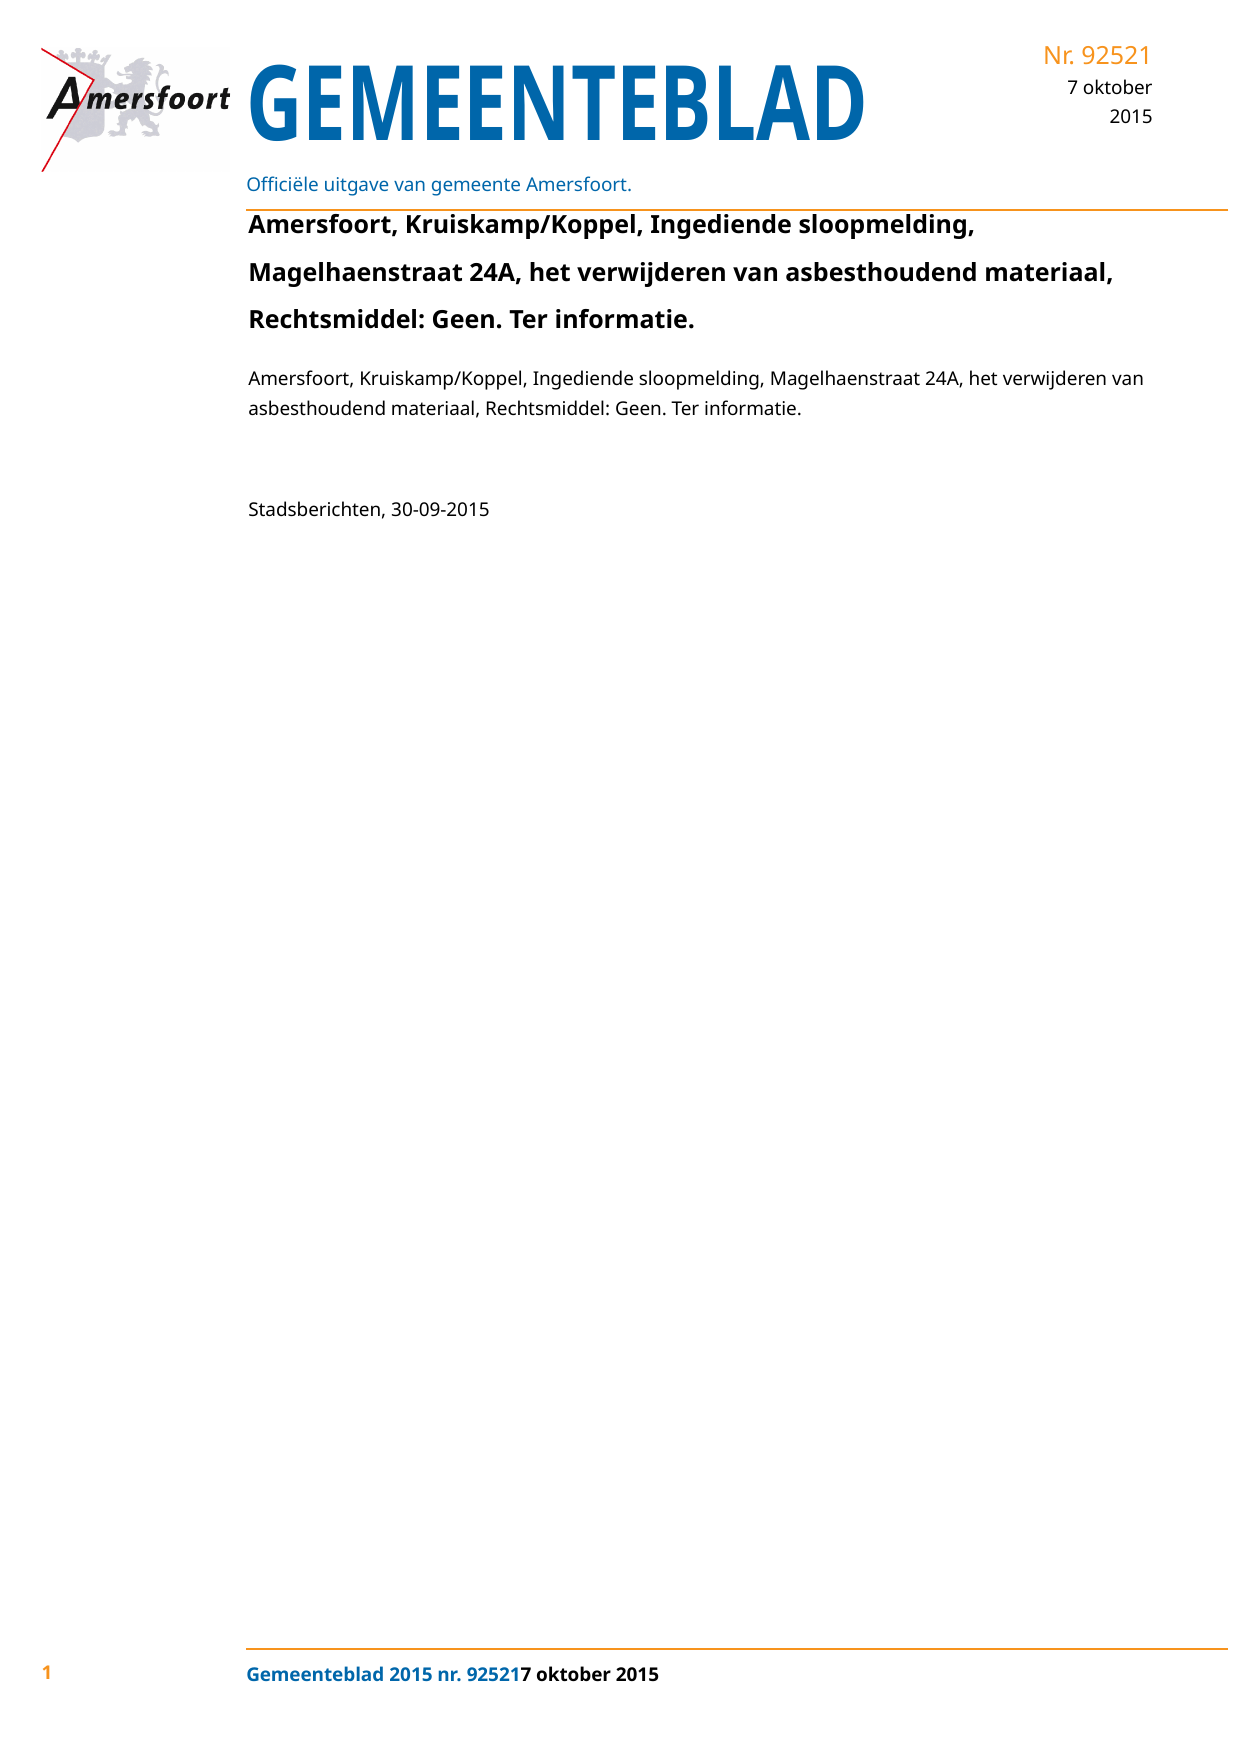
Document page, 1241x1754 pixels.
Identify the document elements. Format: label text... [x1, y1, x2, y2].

picture [41, 47, 231, 172]
text Amersfoort, Kruiskamp/Koppel, Ingediende sloopmelding, Magelhaenstraat 24A, het verwijderen van asbesthoudend materiaal, Rechtsmiddel: Geen. Ter informatie. [248, 211, 1152, 336]
text Amersfoort, Kruiskamp/Koppel, Ingediende sloopmelding, Magelhaenstraat 24A, het verwijderen van asbesthoudend materiaal, Rechtsmiddel: Geen. Ter informatie. [248, 366, 1152, 421]
text Stadsberichten, 30-09-2015 [248, 496, 1152, 522]
